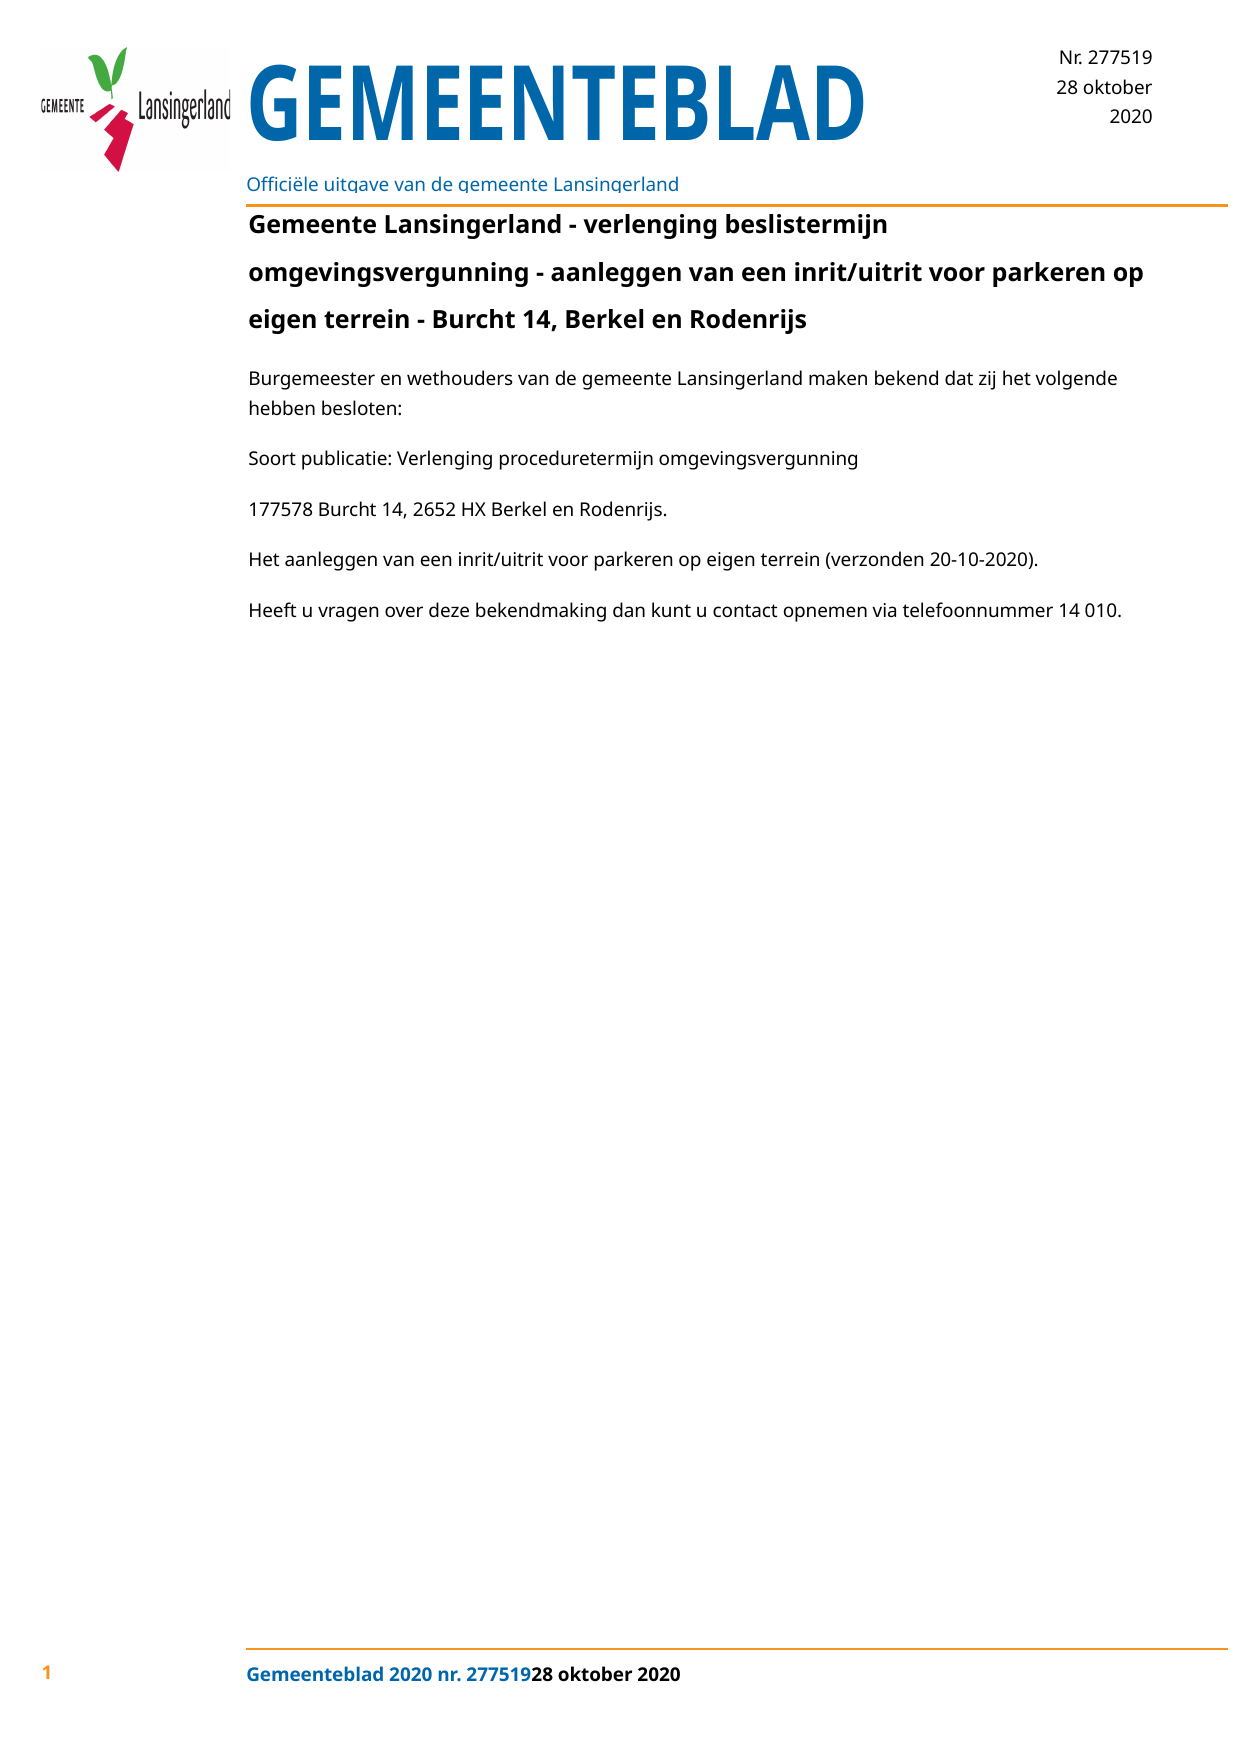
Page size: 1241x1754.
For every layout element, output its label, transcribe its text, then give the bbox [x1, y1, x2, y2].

text 177578 Burcht 14, 2652 HX Berkel en Rodenrijs. [248, 496, 1152, 522]
picture [41, 47, 231, 172]
text Heeft u vragen over deze bekendmaking dan kunt u contact opnemen via telefoonnummer 14 010. [248, 597, 1152, 622]
text Gemeente Lansingerland - verlenging beslistermijn omgevingsvergunning - aanleggen van een inrit/uitrit voor parkeren op eigen terrein - Burcht 14, Berkel en Rodenrijs [248, 207, 1152, 336]
text Soort publicatie: Verlenging proceduretermijn omgevingsvergunning [248, 446, 1152, 471]
text Burgemeester en wethouders van de gemeente Lansingerland maken bekend dat zij het volgende hebben besloten: [248, 366, 1152, 421]
text Het aanleggen van een inrit/uitrit voor parkeren op eigen terrein (verzonden 20-10-2020). [248, 546, 1152, 572]
